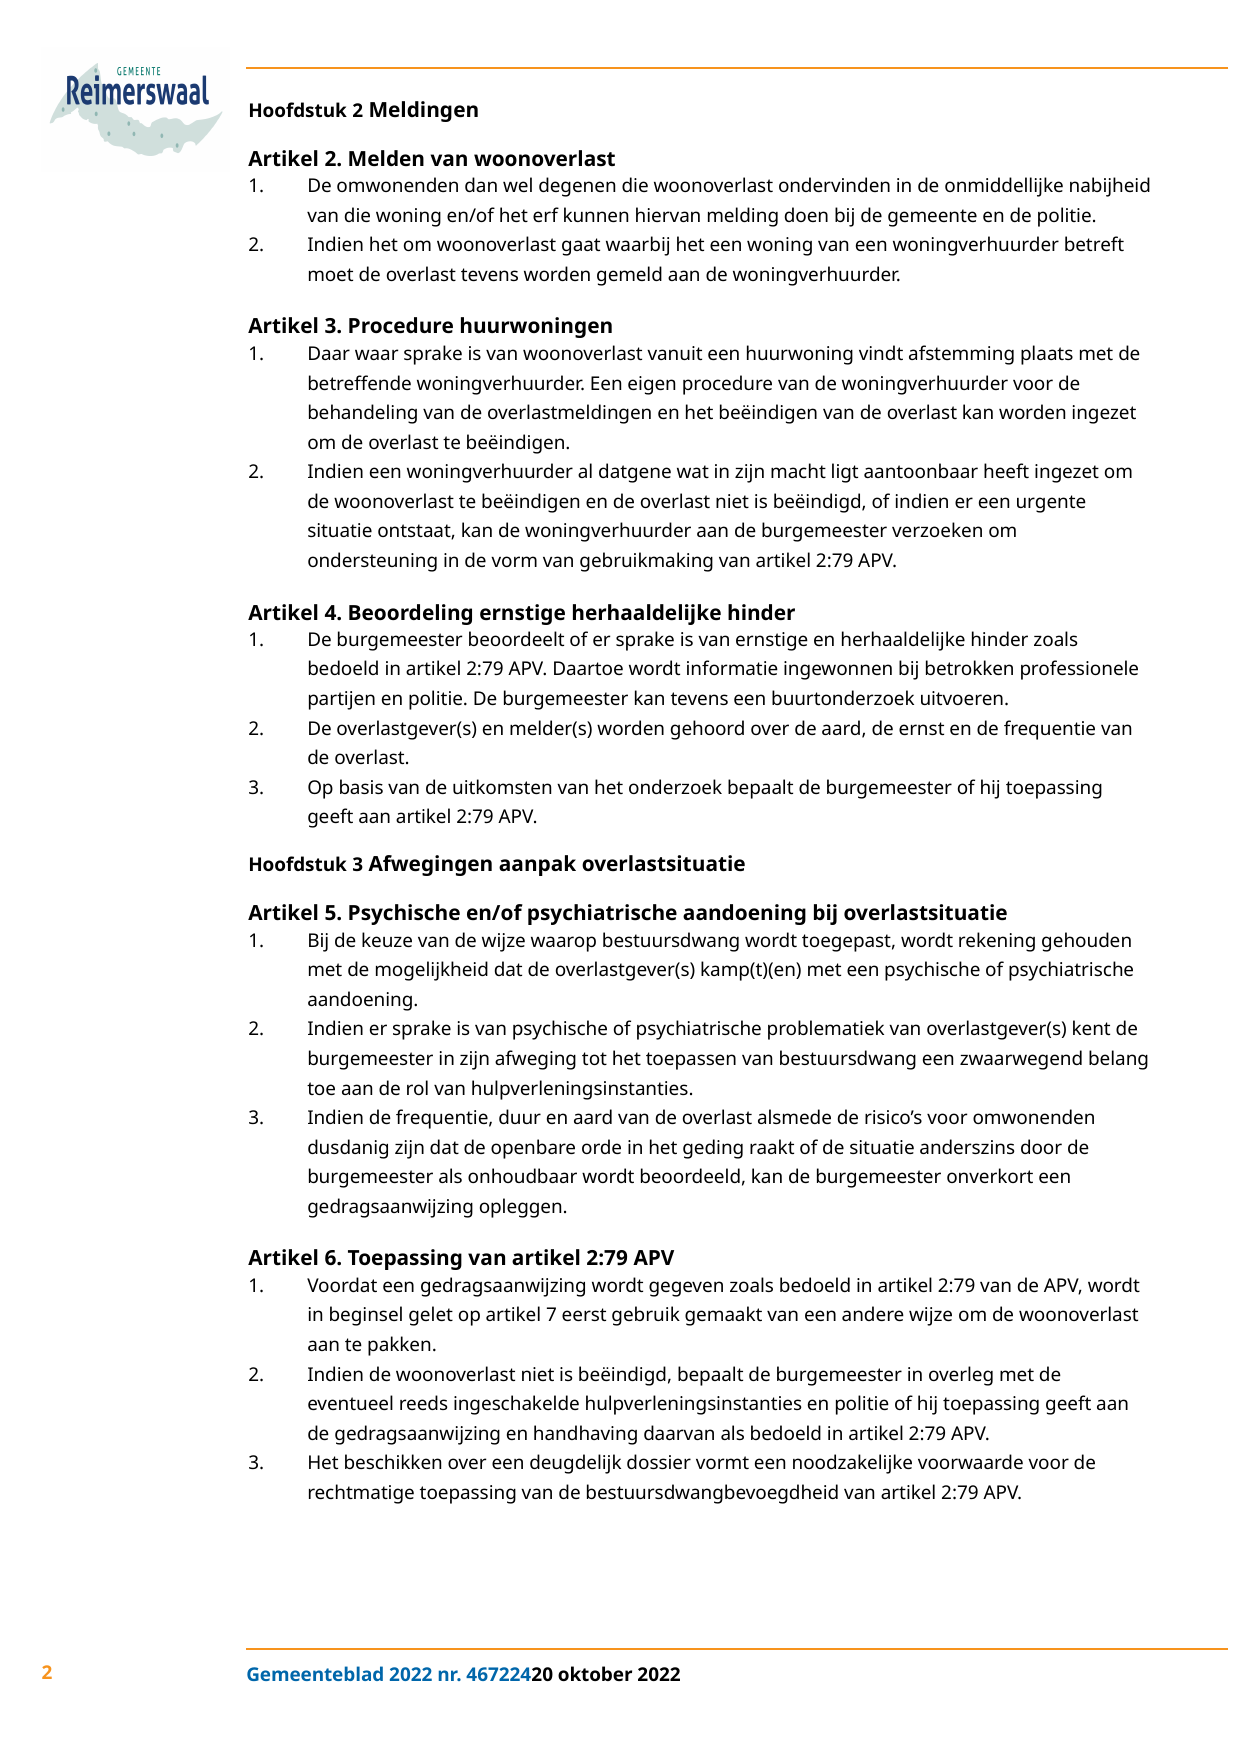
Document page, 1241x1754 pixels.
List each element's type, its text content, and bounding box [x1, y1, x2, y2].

list Op basis van de uitkomsten van het onderzoek bepaalt de burgemeester of hij toepassing geeft aan artikel 2:79 APV. [248, 774, 1152, 829]
list De burgemeester beoordeelt of er sprake is van ernstige en herhaaldelijke hinder zoals bedoeld in artikel 2:79 APV. Daartoe wordt informatie ingewonnen bij betrokken professionele partijen en politie. De burgemeester kan tevens een buurtonderzoek uitvoeren. [248, 626, 1152, 711]
list Indien er sprake is van psychische of psychiatrische problematiek van overlastgever(s) kent de burgemeester in zijn afweging tot het toepassen van bestuursdwang een zwaarwegend belang toe aan de rol van hulpverleningsinstanties. [248, 1016, 1152, 1101]
list Bij de keuze van de wijze waarop bestuursdwang wordt toegepast, wordt rekening gehouden met de mogelijkheid dat de overlastgever(s) kamp(t)(en) met een psychische of psychiatrische aandoening. [248, 927, 1152, 1012]
text Hoofdstuk 2 Meldingen [248, 95, 1152, 123]
list Het beschikken over een deugdelijk dossier vormt een noodzakelijke voorwaarde voor de rechtmatige toepassing van de bestuursdwangbevoegdheid van artikel 2:79 APV. [248, 1449, 1152, 1505]
list Indien de woonoverlast niet is beëindigd, bepaalt de burgemeester in overleg met de eventueel reeds ingeschakelde hulpverleningsinstanties en politie of hij toepassing geeft aan de gedragsaanwijzing en handhaving daarvan als bedoeld in artikel 2:79 APV. [248, 1361, 1152, 1446]
list De omwonenden dan wel degenen die woonoverlast ondervinden in de onmiddellijke nabijheid van die woning en/of het erf kunnen hiervan melding doen bij de gemeente en de politie. [248, 172, 1152, 228]
list Indien de frequentie, duur en aard van de overlast alsmede de risico’s voor omwonenden dusdanig zijn dat de openbare orde in het geding raakt of de situatie anderszins door de burgemeester als onhoudbaar wordt beoordeeld, kan de burgemeester onverkort een gedragsaanwijzing opleggen. [248, 1104, 1152, 1219]
text Artikel 5. Psychische en/of psychiatrische aandoening bij overlastsituatie [248, 898, 1152, 927]
list Daar waar sprake is van woonoverlast vanuit een huurwoning vindt afstemming plaats met de betreffende woningverhuurder. Een eigen procedure van de woningverhuurder voor de behandeling van de overlastmeldingen en het beëindigen van de overlast kan worden ingezet om de overlast te beëindigen. [248, 340, 1152, 454]
text Hoofdstuk 3 Afwegingen aanpak overlastsituatie [248, 849, 1152, 878]
list Voordat een gedragsaanwijzing wordt gegeven zoals bedoeld in artikel 2:79 van de APV, wordt in beginsel gelet op artikel 7 eerst gebruik gemaakt van een andere wijze om de woonoverlast aan te pakken. [248, 1272, 1152, 1357]
text Artikel 2. Melden van woonoverlast [248, 144, 1152, 172]
text Artikel 3. Procedure huurwoningen [248, 312, 1152, 340]
list Indien een woningverhuurder al datgene wat in zijn macht ligt aantoonbaar heeft ingezet om de woonoverlast te beëindigen en de overlast niet is beëindigd, of indien er een urgente situatie ontstaat, kan de woningverhuurder aan de burgemeester verzoeken om ondersteuning in de vorm van gebruikmaking van artikel 2:79 APV. [248, 458, 1152, 573]
list Indien het om woonoverlast gaat waarbij het een woning van een woningverhuurder betreft moet de overlast tevens worden gemeld aan de woningverhuurder. [248, 232, 1152, 287]
text Artikel 6. Toepassing van artikel 2:79 APV [248, 1243, 1152, 1272]
list De overlastgever(s) en melder(s) worden gehoord over de aard, de ernst en de frequentie van de overlast. [248, 715, 1152, 770]
picture [41, 47, 231, 172]
text Artikel 4. Beoordeling ernstige herhaaldelijke hinder [248, 598, 1152, 626]
